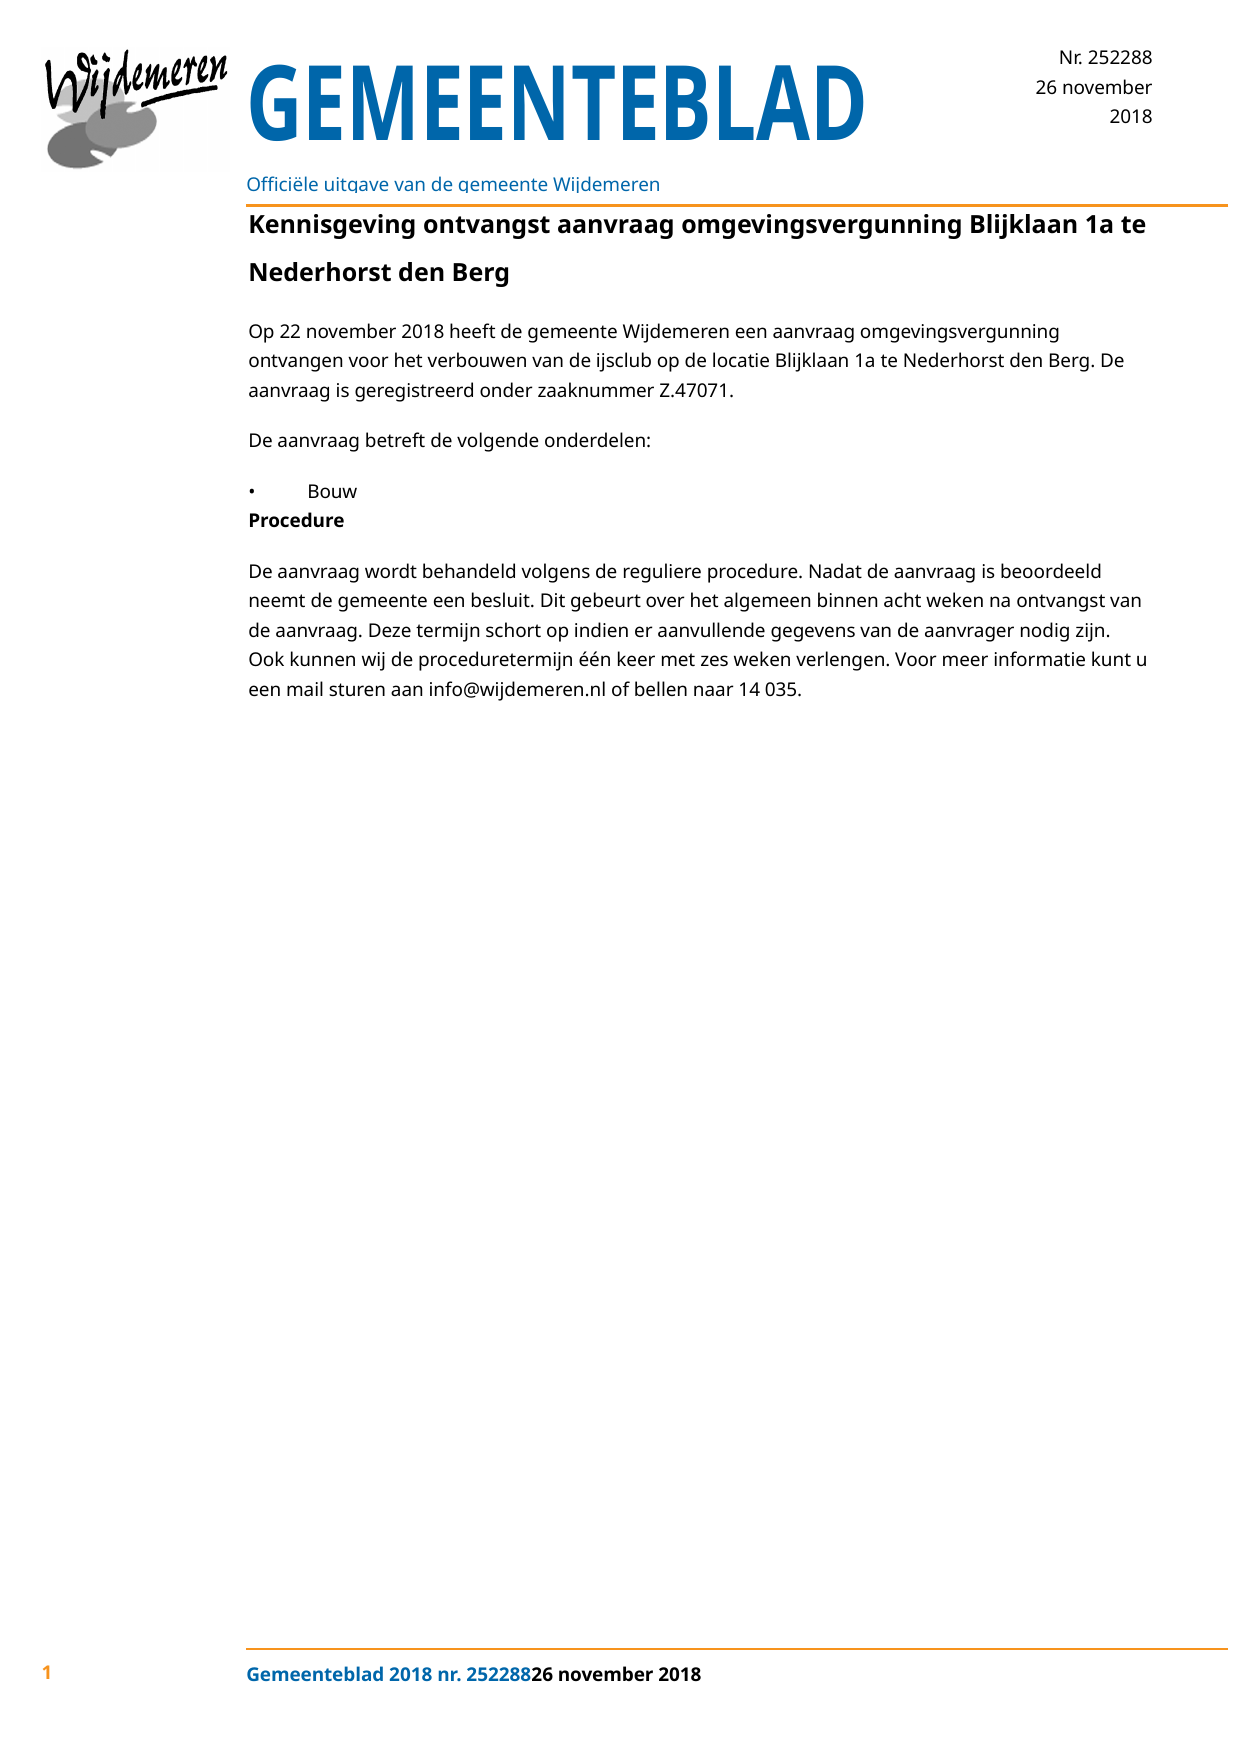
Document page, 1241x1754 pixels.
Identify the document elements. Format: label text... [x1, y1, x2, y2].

picture [41, 47, 231, 172]
text Kennisgeving ontvangst aanvraag omgevingsvergunning Blijklaan 1a te Nederhorst den Berg [248, 207, 1152, 288]
list Bouw [248, 478, 1152, 504]
text De aanvraag wordt behandeld volgens de reguliere procedure. Nadat de aanvraag is beoordeeld neemt de gemeente een besluit. Dit gebeurt over het algemeen binnen acht weken na ontvangst van de aanvraag. Deze termijn schort op indien er aanvullende gegevens van de aanvrager nodig zijn. Ook kunnen wij de proceduretermijn één keer met zes weken verlengen. Voor meer informatie kunt u een mail sturen aan info@wijdemeren.nl of bellen naar 14 035. [248, 558, 1152, 702]
text Procedure [248, 507, 1152, 533]
text Op 22 november 2018 heeft de gemeente Wijdemeren een aanvraag omgevingsvergunning ontvangen voor het verbouwen van de ijsclub op de locatie Blijklaan 1a te Nederhorst den Berg. De aanvraag is geregistreerd onder zaaknummer Z.47071. [248, 318, 1152, 403]
text De aanvraag betreft de volgende onderdelen: [248, 427, 1152, 453]
